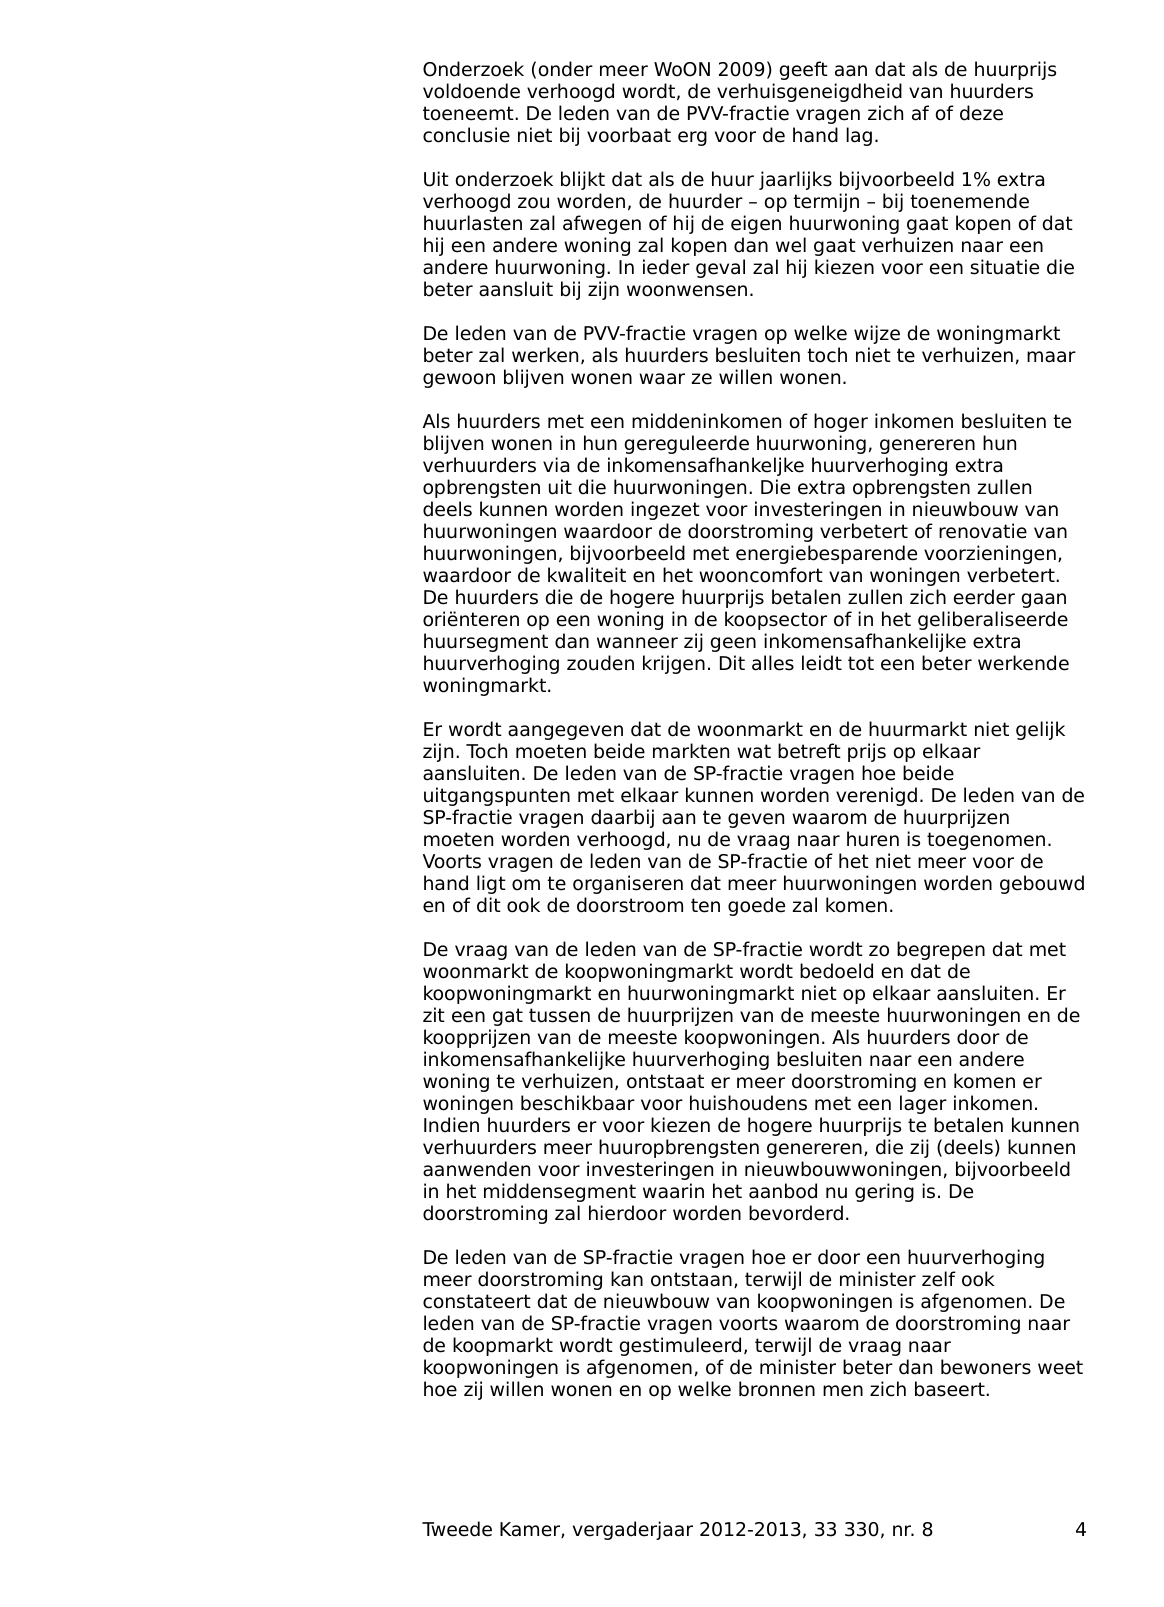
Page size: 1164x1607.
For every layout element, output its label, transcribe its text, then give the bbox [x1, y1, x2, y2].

text Onderzoek (onder meer WoON 2009) geeft aan dat als de huurprijs voldoende verhoogd wordt, de verhuisgeneigdheid van huurders toeneemt. De leden van de PVV-fractie vragen zich af of deze conclusie niet bij voorbaat erg voor de hand lag. [422, 59, 1087, 147]
text De leden van de SP-fractie vragen hoe er door een huurverhoging meer doorstroming kan ontstaan, terwijl de minister zelf ook constateert dat de nieuwbouw van koopwoningen is afgenomen. De leden van de SP-fractie vragen voorts waarom de doorstroming naar de koopmarkt wordt gestimuleerd, terwijl de vraag naar koopwoningen is afgenomen, of de minister beter dan bewoners weet hoe zij willen wonen en op welke bronnen men zich baseert. [422, 1247, 1087, 1401]
text Er wordt aangegeven dat de woonmarkt en de huurmarkt niet gelijk zijn. Toch moeten beide markten wat betreft prijs op elkaar aansluiten. De leden van de SP-fractie vragen hoe beide uitgangspunten met elkaar kunnen worden verenigd. De leden van de SP-fractie vragen daarbij aan te geven waarom de huurprijzen moeten worden verhoogd, nu de vraag naar huren is toegenomen. Voorts vragen de leden van de SP-fractie of het niet meer voor de hand ligt om te organiseren dat meer huurwoningen worden gebouwd en of dit ook de doorstroom ten goede zal komen. [422, 719, 1087, 917]
text Uit onderzoek blijkt dat als de huur jaarlijks bijvoorbeeld 1% extra verhoogd zou worden, de huurder – op termijn – bij toenemende huurlasten zal afwegen of hij de eigen huurwoning gaat kopen of dat hij een andere woning zal kopen dan wel gaat verhuizen naar een andere huurwoning. In ieder geval zal hij kiezen voor een situatie die beter aansluit bij zijn woonwensen. [422, 169, 1087, 301]
text De vraag van de leden van de SP-fractie wordt zo begrepen dat met woonmarkt de koopwoningmarkt wordt bedoeld en dat de koopwoningmarkt en huurwoningmarkt niet op elkaar aansluiten. Er zit een gat tussen de huurprijzen van de meeste huurwoningen en de koopprijzen van de meeste koopwoningen. Als huurders door de inkomensafhankelijke huurverhoging besluiten naar een andere woning te verhuizen, ontstaat er meer doorstroming en komen er woningen beschikbaar voor huishoudens met een lager inkomen. Indien huurders er voor kiezen de hogere huurprijs te betalen kunnen verhuurders meer huuropbrengsten genereren, die zij (deels) kunnen aanwenden voor investeringen in nieuwbouwwoningen, bijvoorbeeld in het middensegment waarin het aanbod nu gering is. De doorstroming zal hierdoor worden bevorderd. [422, 939, 1087, 1225]
text De leden van de PVV-fractie vragen op welke wijze de woningmarkt beter zal werken, als huurders besluiten toch niet te verhuizen, maar gewoon blijven wonen waar ze willen wonen. [422, 323, 1087, 389]
text Als huurders met een middeninkomen of hoger inkomen besluiten te blijven wonen in hun gereguleerde huurwoning, genereren hun verhuurders via de inkomensafhankeljke huurverhoging extra opbrengsten uit die huurwoningen. Die extra opbrengsten zullen deels kunnen worden ingezet voor investeringen in nieuwbouw van huurwoningen waardoor de doorstroming verbetert of renovatie van huurwoningen, bijvoorbeeld met energiebesparende voorzieningen, waardoor de kwaliteit en het wooncomfort van woningen verbetert. De huurders die de hogere huurprijs betalen zullen zich eerder gaan oriënteren op een woning in de koopsector of in het geliberaliseerde huursegment dan wanneer zij geen inkomensafhankelijke extra huurverhoging zouden krijgen. Dit alles leidt tot een beter werkende woningmarkt. [422, 411, 1087, 697]
